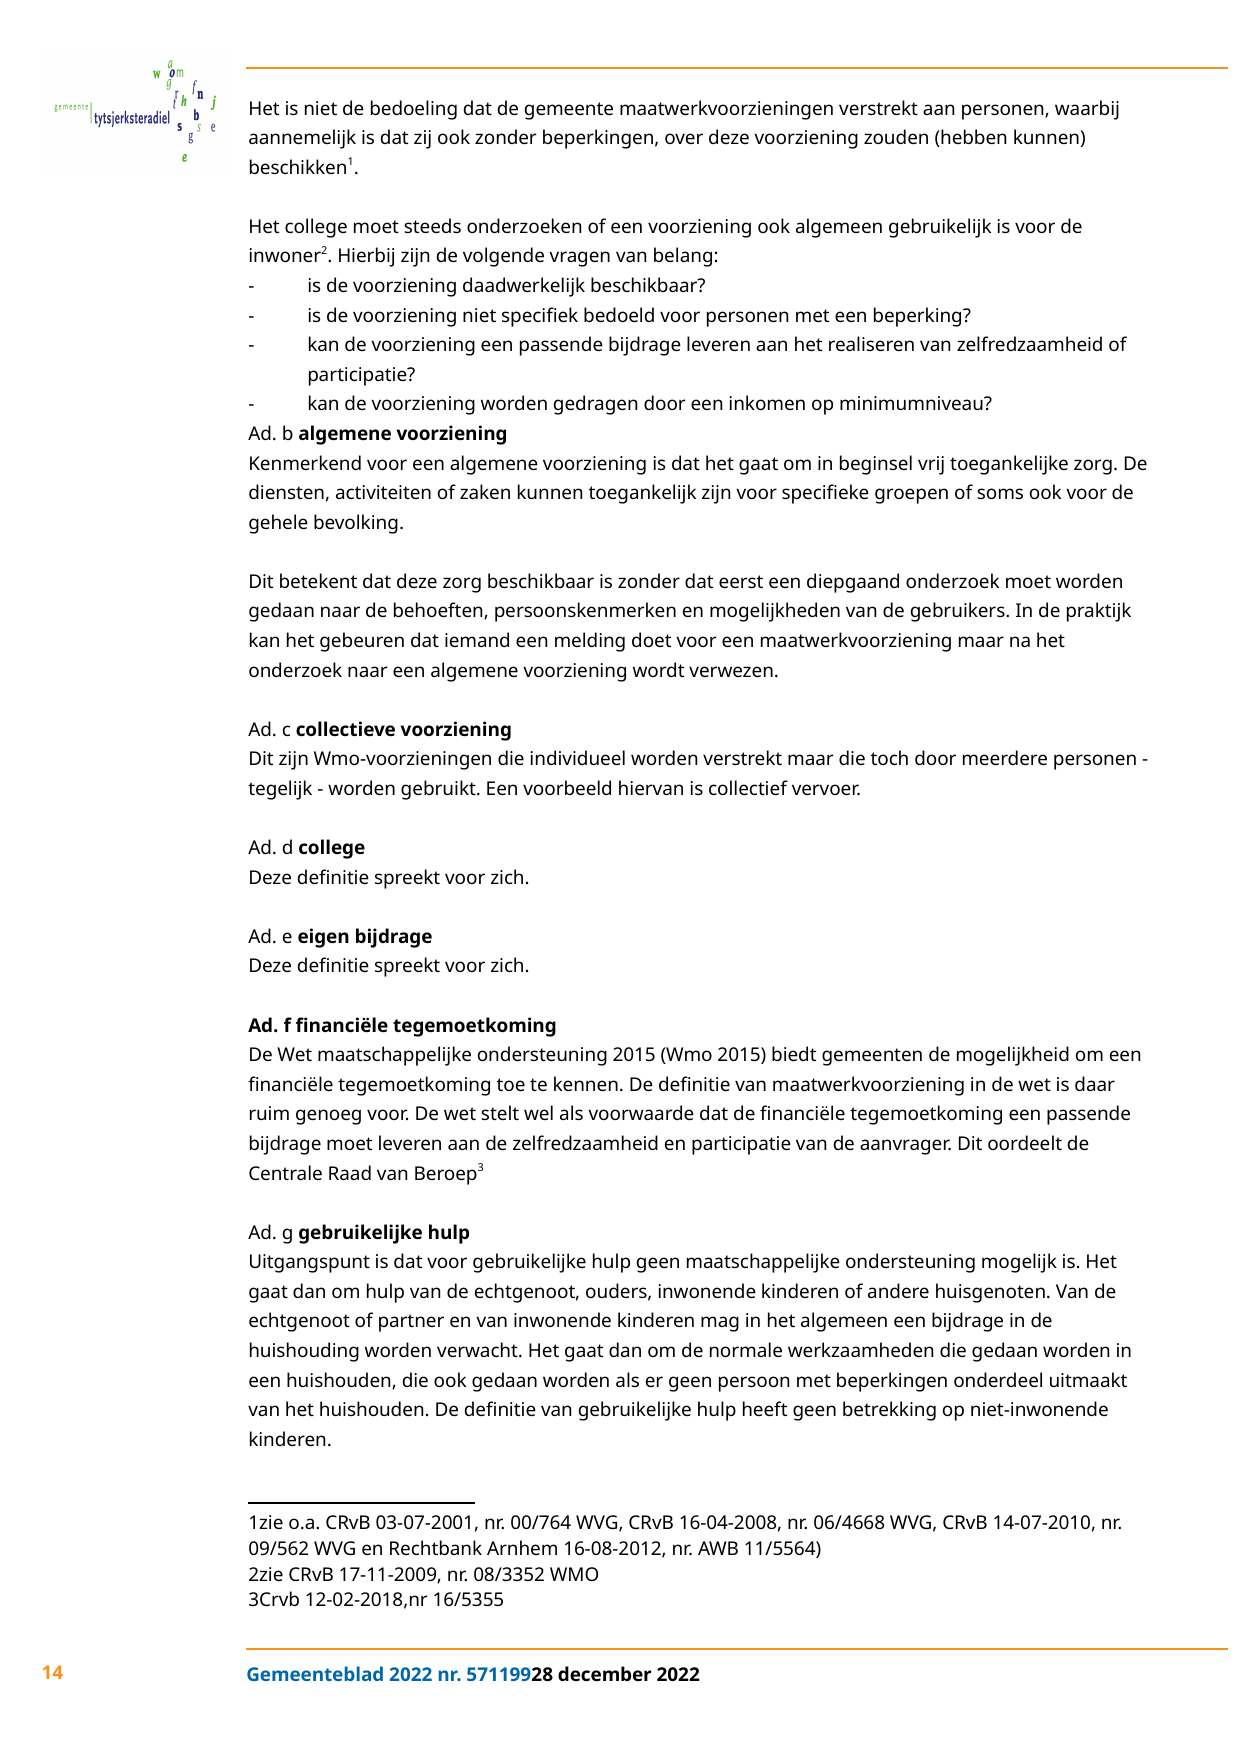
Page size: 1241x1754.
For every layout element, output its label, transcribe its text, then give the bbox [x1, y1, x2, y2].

text Deze definitie spreekt voor zich. [248, 953, 1152, 978]
text Kenmerkend voor een algemene voorziening is dat het gaat om in beginsel vrij toegankelijke zorg. De diensten, activiteiten of zaken kunnen toegankelijk zijn voor specifieke groepen of soms ook voor de gehele bevolking. [248, 450, 1152, 535]
text Ad. f financiële tegemoetkoming [248, 1012, 1152, 1038]
text Ad. g gebruikelijke hulp [248, 1219, 1152, 1245]
text De Wet maatschappelijke ondersteuning 2015 (Wmo 2015) biedt gemeenten de mogelijkheid om een financiële tegemoetkoming toe te kennen. De definitie van maatwerkvoorziening in de wet is daar ruim genoeg voor. De wet stelt wel als voorwaarde dat de financiële tegemoetkoming een passende bijdrage moet leveren aan de zelfredzaamheid en participatie van de aanvrager. Dit oordeelt de Centrale Raad van Beroep [248, 1041, 1152, 1186]
text zie CRvB 17-11-2009, nr. 08/3352 WMO [248, 1561, 1152, 1586]
list is de voorziening daadwerkelijk beschikbaar? [248, 272, 1152, 298]
list kan de voorziening een passende bijdrage leveren aan het realiseren van zelfredzaamheid of participatie? [248, 331, 1152, 387]
text Ad. c collectieve voorziening [248, 716, 1152, 742]
text Crvb 12-02-2018,nr 16/5355 [248, 1586, 1152, 1612]
text Ad. b algemene voorziening [248, 420, 1152, 446]
text Het college moet steeds onderzoeken of een voorziening ook algemeen gebruikelijk is voor de inwoner. Hierbij zijn de volgende vragen van belang: [248, 213, 1152, 268]
text Dit zijn Wmo-voorzieningen die individueel worden verstrekt maar die toch door meerdere personen - tegelijk - worden gebruikt. Een voorbeeld hiervan is collectief vervoer. [248, 746, 1152, 801]
list is de voorziening niet specifiek bedoeld voor personen met een beperking? [248, 302, 1152, 328]
text zie o.a. CRvB 03-07-2001, nr. 00/764 WVG, CRvB 16-04-2008, nr. 06/4668 WVG, CRvB 14-07-2010, nr. 09/562 WVG en Rechtbank Arnhem 16-08-2012, nr. AWB 11/5564) [248, 1509, 1152, 1561]
text Deze definitie spreekt voor zich. [248, 864, 1152, 890]
text Uitgangspunt is dat voor gebruikelijke hulp geen maatschappelijke ondersteuning mogelijk is. Het gaat dan om hulp van de echtgenoot, ouders, inwonende kinderen of andere huisgenoten. Van de echtgenoot of partner en van inwonende kinderen mag in het algemeen een bijdrage in de huishouding worden verwacht. Het gaat dan om de normale werkzaamheden die gedaan worden in een huishouden, die ook gedaan worden als er geen persoon met beperkingen onderdeel uitmaakt van het huishouden. De definitie van gebruikelijke hulp heeft geen betrekking op niet-inwonende kinderen. [248, 1248, 1152, 1452]
list kan de voorziening worden gedragen door een inkomen op minimumniveau? [248, 391, 1152, 416]
text Het is niet de bedoeling dat de gemeente maatwerkvoorzieningen verstrekt aan personen, waarbij aannemelijk is dat zij ook zonder beperkingen, over deze voorziening zouden (hebben kunnen) beschikken. [248, 95, 1152, 180]
text Ad. d college [248, 834, 1152, 860]
text Ad. e eigen bijdrage [248, 923, 1152, 949]
picture [41, 47, 231, 172]
text Dit betekent dat deze zorg beschikbaar is zonder dat eerst een diepgaand onderzoek moet worden gedaan naar de behoeften, persoonskenmerken en mogelijkheden van de gebruikers. In de praktijk kan het gebeuren dat iemand een melding doet voor een maatwerkvoorziening maar na het onderzoek naar een algemene voorziening wordt verwezen. [248, 568, 1152, 683]
